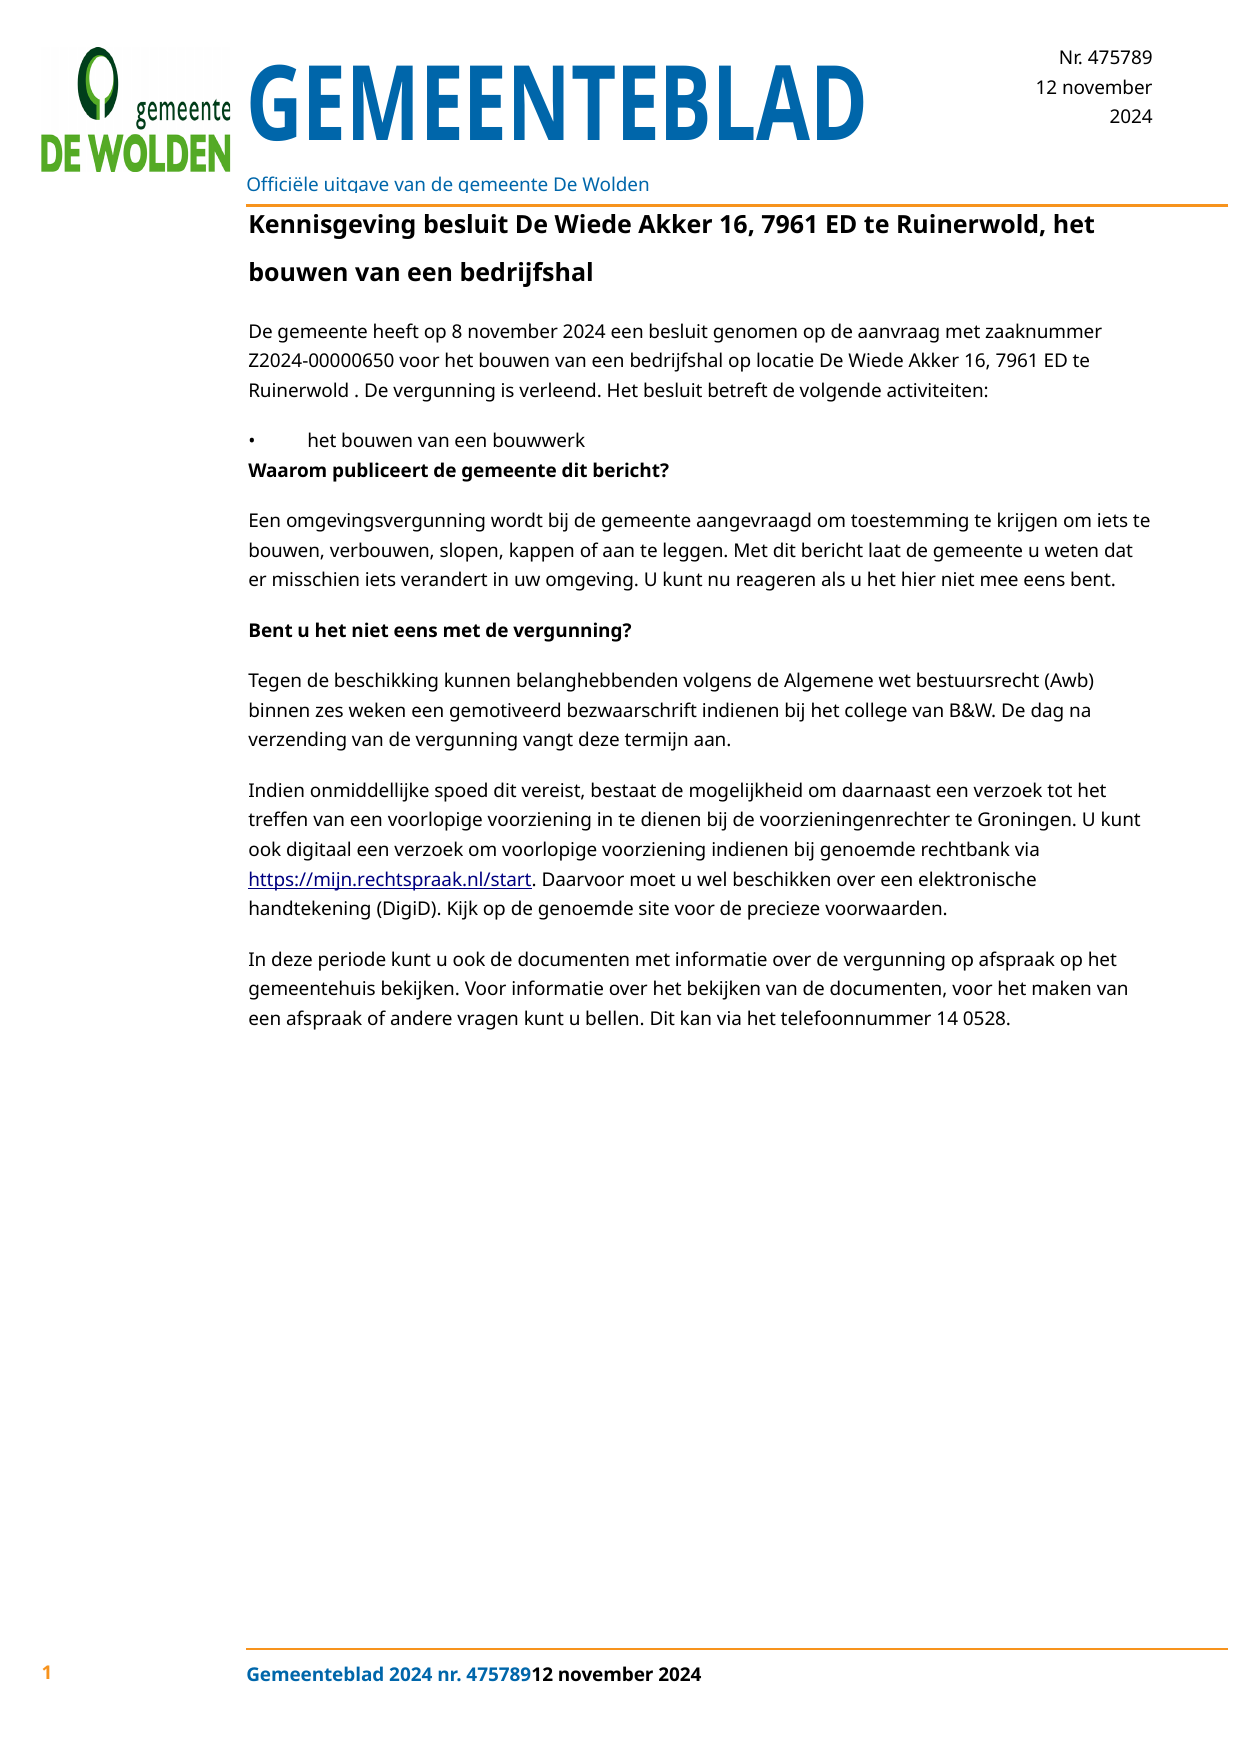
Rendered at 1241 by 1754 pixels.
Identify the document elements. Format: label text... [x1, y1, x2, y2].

text Waarom publiceert de gemeente dit bericht? [248, 457, 1152, 483]
text In deze periode kunt u ook de documenten met informatie over de vergunning op afspraak op het gemeentehuis bekijken. Voor informatie over het bekijken van de documenten, voor het maken van een afspraak of andere vragen kunt u bellen. Dit kan via het telefoonnummer 14 0528. [248, 946, 1152, 1031]
text Tegen de beschikking kunnen belanghebbenden volgens de Algemene wet bestuursrecht (Awb) binnen zes weken een gemotiveerd bezwaarschrift indienen bij het college van B&W. De dag na verzending van de vergunning vangt deze termijn aan. [248, 667, 1152, 752]
list het bouwen van een bouwwerk [248, 427, 1152, 453]
text Een omgevingsvergunning wordt bij de gemeente aangevraagd om toestemming te krijgen om iets te bouwen, verbouwen, slopen, kappen of aan te leggen. Met dit bericht laat de gemeente u weten dat er misschien iets verandert in uw omgeving. U kunt nu reageren als u het hier niet mee eens bent. [248, 507, 1152, 592]
text Kennisgeving besluit De Wiede Akker 16, 7961 ED te Ruinerwold, het bouwen van een bedrijfshal [248, 207, 1152, 288]
picture [41, 47, 231, 172]
text De gemeente heeft op 8 november 2024 een besluit genomen op de aanvraag met zaaknummer Z2024-00000650 voor het bouwen van een bedrijfshal op locatie De Wiede Akker 16, 7961 ED te Ruinerwold . De vergunning is verleend. Het besluit betreft de volgende activiteiten: [248, 318, 1152, 403]
text Indien onmiddellijke spoed dit vereist, bestaat de mogelijkheid om daarnaast een verzoek tot het treffen van een voorlopige voorziening in te dienen bij de voorzieningenrechter te Groningen. U kunt ook digitaal een verzoek om voorlopige voorziening indienen bij genoemde rechtbank via https://mijn.rechtspraak.nl/start. Daarvoor moet u wel beschikken over een elektronische handtekening (DigiD). Kijk op de genoemde site voor de precieze voorwaarden. [248, 777, 1152, 921]
text Bent u het niet eens met de vergunning? [248, 617, 1152, 643]
